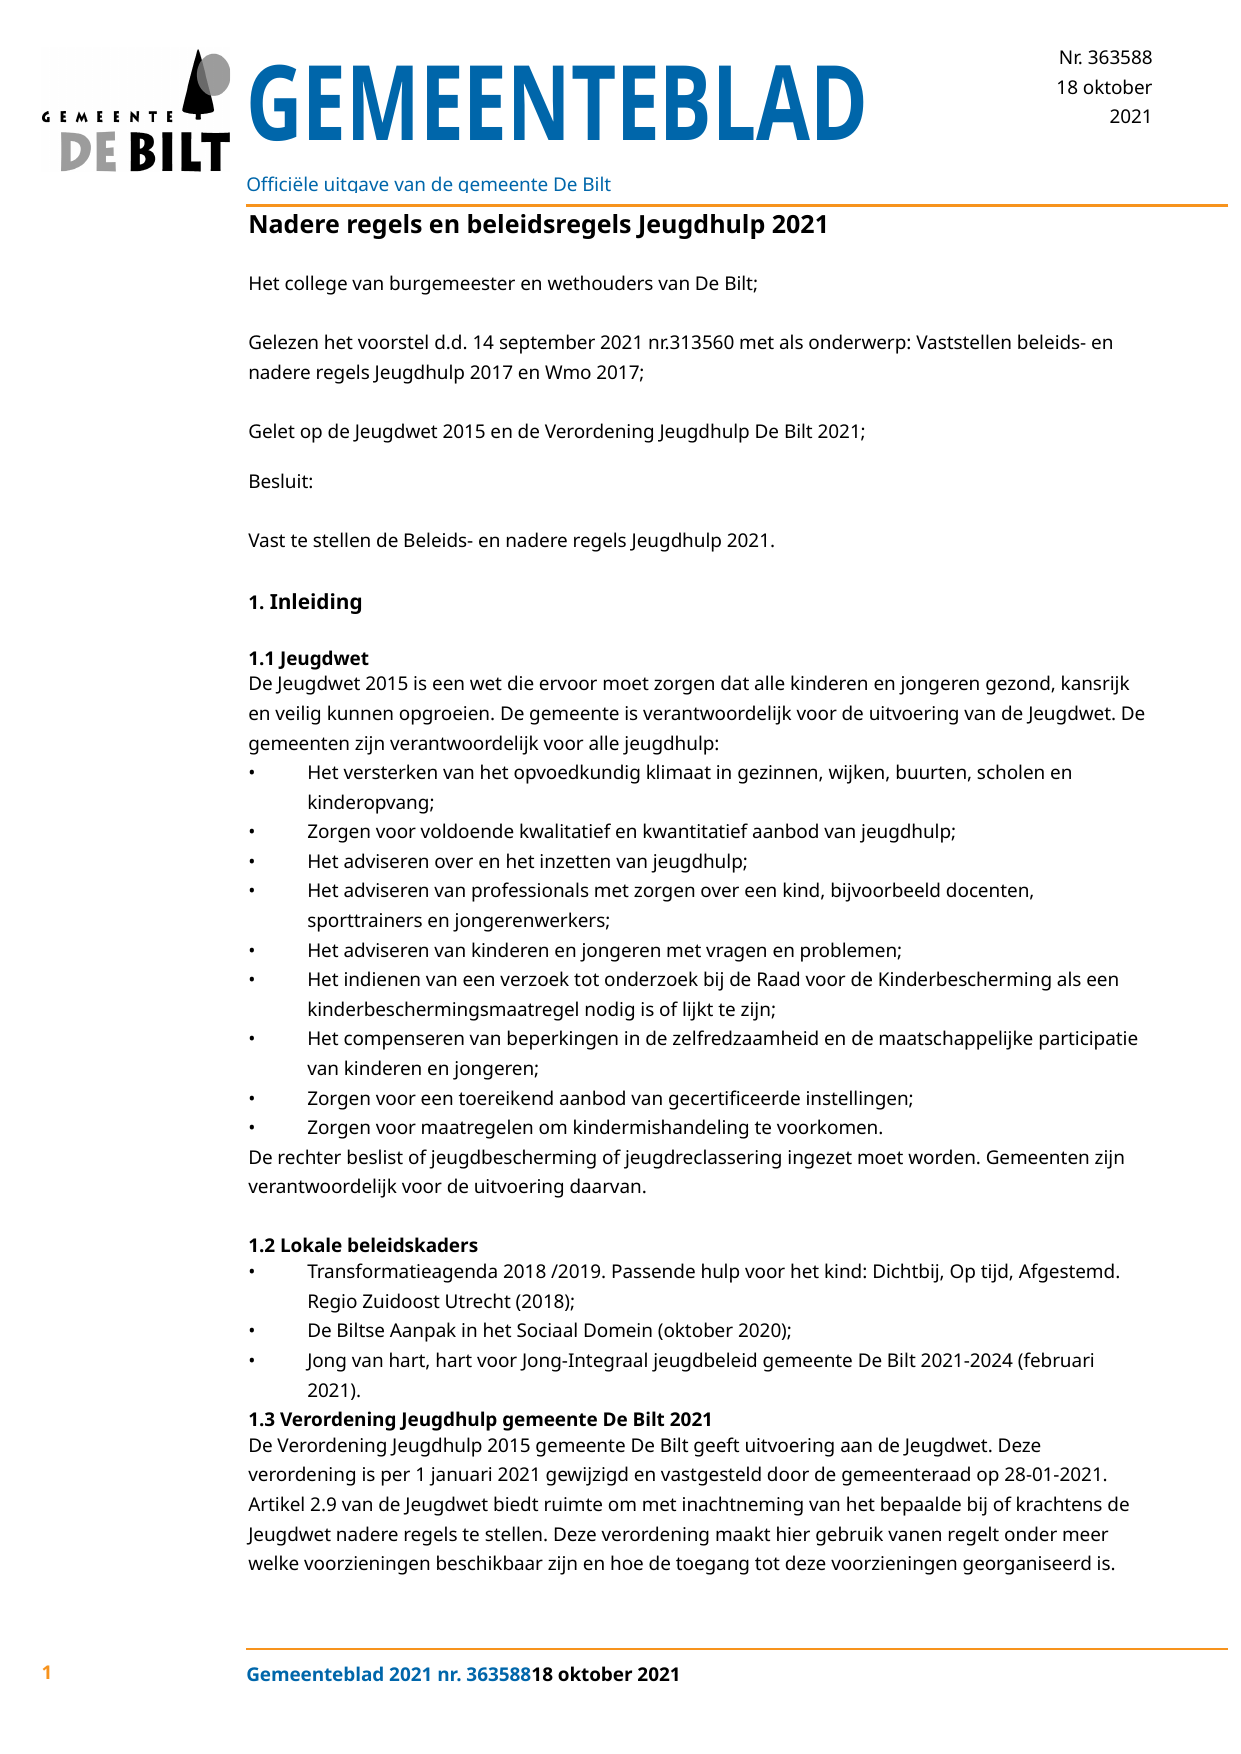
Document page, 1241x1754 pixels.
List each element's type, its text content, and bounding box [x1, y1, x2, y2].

list De Biltse Aanpak in het Sociaal Domein (oktober 2020); [248, 1318, 1152, 1343]
list Zorgen voor maatregelen om kindermishandeling te voorkomen. [248, 1114, 1152, 1140]
list Het versterken van het opvoedkundig klimaat in gezinnen, wijken, buurten, scholen en kinderopvang; [248, 759, 1152, 815]
text Vast te stellen de Beleids- en nadere regels Jeugdhulp 2021. [248, 528, 1152, 553]
list Het adviseren van kinderen en jongeren met vragen en problemen; [248, 937, 1152, 963]
list Zorgen voor voldoende kwalitatief en kwantitatief aanbod van jeugdhulp; [248, 818, 1152, 844]
text De Verordening Jeugdhulp 2015 gemeente De Bilt geeft uitvoering aan de Jeugdwet. Deze verordening is per 1 januari 2021 gewijzigd en vastgesteld door de gemeenteraad op 28-01-2021. [248, 1432, 1152, 1487]
text Artikel 2.9 van de Jeugdwet biedt ruimte om met inachtneming van het bepaalde bij of krachtens de Jeugdwet nadere regels te stellen. Deze verordening maakt hier gebruik vanen regelt onder meer welke voorzieningen beschikbaar zijn en hoe de toegang tot deze voorzieningen georganiseerd is. [248, 1491, 1152, 1576]
text 1. Inleiding [248, 587, 1152, 615]
text Het college van burgemeester en wethouders van De Bilt; [248, 270, 1152, 296]
text 1.3 Verordening Jeugdhulp gemeente De Bilt 2021 [248, 1406, 1152, 1432]
list Jong van hart, hart voor Jong-Integraal jeugdbeleid gemeente De Bilt 2021-2024 (februari 2021). [248, 1347, 1152, 1402]
list Zorgen voor een toereikend aanbod van gecertificeerde instellingen; [248, 1085, 1152, 1111]
list Het adviseren van professionals met zorgen over een kind, bijvoorbeeld docenten, sporttrainers en jongerenwerkers; [248, 878, 1152, 933]
list Het indienen van een verzoek tot onderzoek bij de Raad voor de Kinderbescherming als een kinderbeschermingsmaatregel nodig is of lijkt te zijn; [248, 966, 1152, 1022]
text Gelezen het voorstel d.d. 14 september 2021 nr.313560 met als onderwerp: Vaststellen beleids- en nadere regels Jeugdhulp 2017 en Wmo 2017; [248, 329, 1152, 385]
list Het adviseren over en het inzetten van jeugdhulp; [248, 848, 1152, 874]
text Besluit: [248, 468, 1152, 494]
list Het compenseren van beperkingen in de zelfredzaamheid en de maatschappelijke participatie van kinderen en jongeren; [248, 1026, 1152, 1081]
text De Jeugdwet 2015 is een wet die ervoor moet zorgen dat alle kinderen en jongeren gezond, kansrijk en veilig kunnen opgroeien. De gemeente is verantwoordelijk voor de uitvoering van de Jeugdwet. De gemeenten zijn verantwoordelijk voor alle jeugdhulp: [248, 671, 1152, 756]
picture [41, 47, 231, 172]
text 1.1 Jeugdwet [248, 645, 1152, 671]
text Gelet op de Jeugdwet 2015 en de Verordening Jeugdhulp De Bilt 2021; [248, 418, 1152, 444]
list Transformatieagenda 2018 /2019. Passende hulp voor het kind: Dichtbij, Op tijd, Afgestemd. Regio Zuidoost Utrecht (2018); [248, 1258, 1152, 1314]
text 1.2 Lokale beleidskaders [248, 1233, 1152, 1258]
text Nadere regels en beleidsregels Jeugdhulp 2021 [248, 207, 1152, 241]
text De rechter beslist of jeugdbescherming of jeugdreclassering ingezet moet worden. Gemeenten zijn verantwoordelijk voor de uitvoering daarvan. [248, 1144, 1152, 1199]
